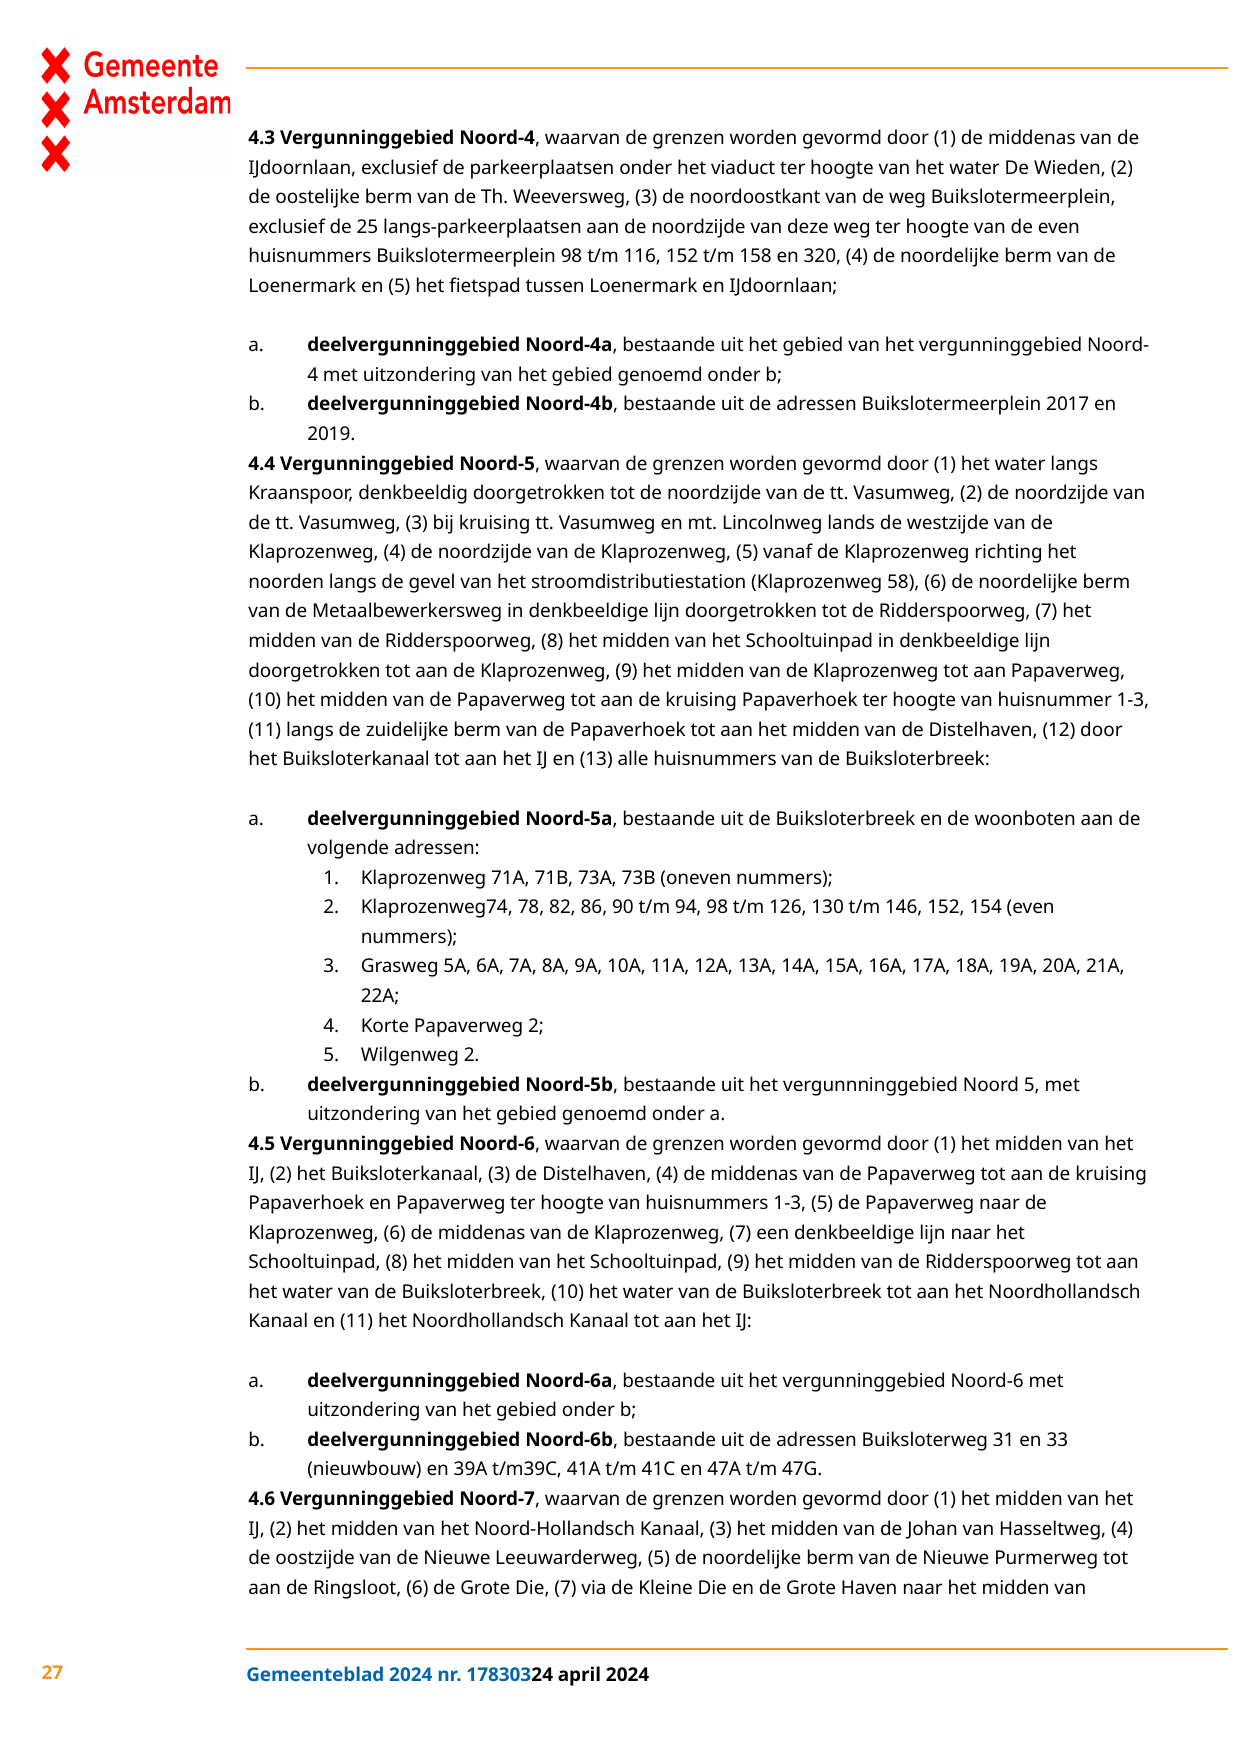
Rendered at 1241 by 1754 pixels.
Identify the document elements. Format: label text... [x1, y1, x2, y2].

text 4.3 Vergunninggebied Noord-4, waarvan de grenzen worden gevormd door (1) de middenas van de IJdoornlaan, exclusief de parkeerplaatsen onder het viaduct ter hoogte van het water De Wieden, (2) de oostelijke berm van de Th. Weeversweg, (3) de noordoostkant van de weg Buikslotermeerplein, exclusief de 25 langs-parkeerplaatsen aan de noordzijde van deze weg ter hoogte van de even huisnummers Buikslotermeerplein 98 t/m 116, 152 t/m 158 en 320, (4) de noordelijke berm van de Loenermark en (5) het fietspad tussen Loenermark en IJdoornlaan; [248, 124, 1152, 298]
list Korte Papaverweg 2; [323, 1012, 1152, 1038]
list Grasweg 5A, 6A, 7A, 8A, 9A, 10A, 11A, 12A, 13A, 14A, 15A, 16A, 17A, 18A, 19A, 20A, 21A, 22A; [323, 953, 1152, 1008]
text 4.5 Vergunninggebied Noord-6, waarvan de grenzen worden gevormd door (1) het midden van het IJ, (2) het Buiksloterkanaal, (3) de Distelhaven, (4) de middenas van de Papaverweg tot aan de kruising Papaverhoek en Papaverweg ter hoogte van huisnummers 1-3, (5) de Papaverweg naar de Klaprozenweg, (6) de middenas van de Klaprozenweg, (7) een denkbeeldige lijn naar het Schooltuinpad, (8) het midden van het Schooltuinpad, (9) het midden van de Ridderspoorweg tot aan het water van de Buiksloterbreek, (10) het water van de Buiksloterbreek tot aan het Noordhollandsch Kanaal en (11) het Noordhollandsch Kanaal tot aan het IJ: [248, 1130, 1152, 1333]
list deelvergunninggebied Noord-4a, bestaande uit het gebied van het vergunninggebied Noord-4 met uitzondering van het gebied genoemd onder b; [248, 331, 1152, 387]
picture [41, 47, 231, 172]
list deelvergunninggebied Noord-4b, bestaande uit de adressen Buikslotermeerplein 2017 en 2019. [248, 391, 1152, 446]
list deelvergunninggebied Noord-6b, bestaande uit de adressen Buiksloterweg 31 en 33 (nieuwbouw) en 39A t/m39C, 41A t/m 41C en 47A t/m 47G. [248, 1426, 1152, 1481]
list deelvergunninggebied Noord-6a, bestaande uit het vergunninggebied Noord-6 met uitzondering van het gebied onder b; [248, 1367, 1152, 1422]
text 4.6 Vergunninggebied Noord-7, waarvan de grenzen worden gevormd door (1) het midden van het IJ, (2) het midden van het Noord-Hollandsch Kanaal, (3) het midden van de Johan van Hasseltweg, (4) de oostzijde van de Nieuwe Leeuwarderweg, (5) de noordelijke berm van de Nieuwe Purmerweg tot aan de Ringsloot, (6) de Grote Die, (7) via de Kleine Die en de Grote Haven naar het midden van [248, 1485, 1152, 1600]
list deelvergunninggebied Noord-5b, bestaande uit het vergunnninggebied Noord 5, met uitzondering van het gebied genoemd onder a. [248, 1071, 1152, 1126]
text 4.4 Vergunninggebied Noord-5, waarvan de grenzen worden gevormd door (1) het water langs Kraanspoor, denkbeeldig doorgetrokken tot de noordzijde van de tt. Vasumweg, (2) de noordzijde van de tt. Vasumweg, (3) bij kruising tt. Vasumweg en mt. Lincolnweg lands de westzijde van de Klaprozenweg, (4) de noordzijde van de Klaprozenweg, (5) vanaf de Klaprozenweg richting het noorden langs de gevel van het stroomdistributiestation (Klaprozenweg 58), (6) de noordelijke berm van de Metaalbewerkersweg in denkbeeldige lijn doorgetrokken tot de Ridderspoorweg, (7) het midden van de Ridderspoorweg, (8) het midden van het Schooltuinpad in denkbeeldige lijn doorgetrokken tot aan de Klaprozenweg, (9) het midden van de Klaprozenweg tot aan Papaverweg, (10) het midden van de Papaverweg tot aan de kruising Papaverhoek ter hoogte van huisnummer 1-3, (11) langs de zuidelijke berm van de Papaverhoek tot aan het midden van de Distelhaven, (12) door het Buiksloterkanaal tot aan het IJ en (13) alle huisnummers van de Buiksloterbreek: [248, 450, 1152, 771]
list deelvergunninggebied Noord-5a, bestaande uit de Buiksloterbreek en de woonboten aan de volgende adressen: [248, 805, 1152, 860]
list Klaprozenweg 71A, 71B, 73A, 73B (oneven nummers); [323, 864, 1152, 890]
list Klaprozenweg74, 78, 82, 86, 90 t/m 94, 98 t/m 126, 130 t/m 146, 152, 154 (even nummers); [323, 893, 1152, 949]
list Wilgenweg 2. [323, 1041, 1152, 1067]
